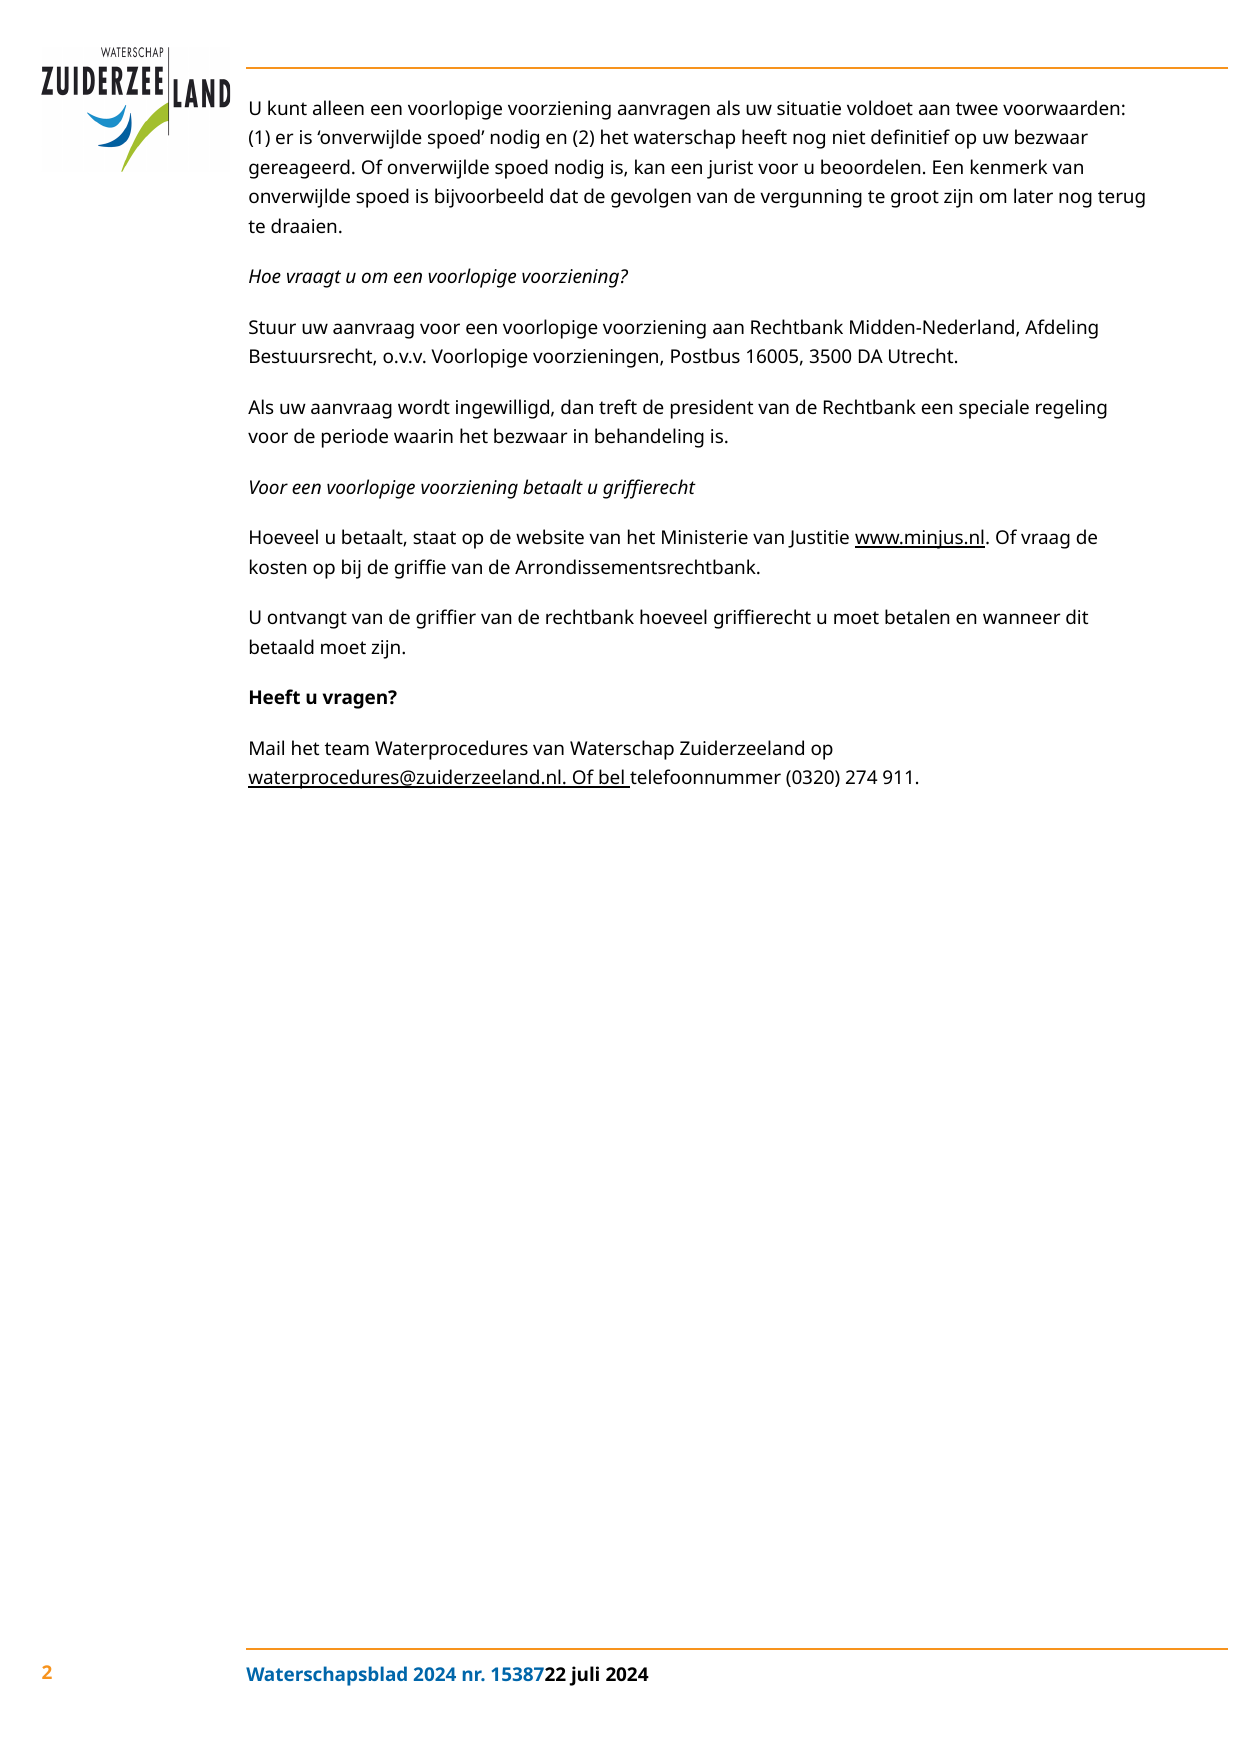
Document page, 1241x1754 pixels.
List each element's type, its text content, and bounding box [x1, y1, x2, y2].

text Hoeveel u betaalt, staat op de website van het Ministerie van Justitie www.minjus.nl. Of vraag de kosten op bij de griffie van de Arrondissementsrechtbank. [248, 524, 1152, 580]
picture [41, 47, 231, 172]
text Hoe vraagt u om een voorlopige voorziening? [248, 263, 1152, 289]
text U kunt alleen een voorlopige voorziening aanvragen als uw situatie voldoet aan twee voorwaarden: (1) er is ‘onverwijlde spoed’ nodig en (2) het waterschap heeft nog niet definitief op uw bezwaar gereageerd. Of onverwijlde spoed nodig is, kan een jurist voor u beoordelen. Een kenmerk van onverwijlde spoed is bijvoorbeeld dat de gevolgen van de vergunning te groot zijn om later nog terug te draaien. [248, 95, 1152, 239]
text Mail het team Waterprocedures van Waterschap Zuiderzeeland op waterprocedures@zuiderzeeland.nl. Of bel telefoonnummer (0320) 274 911. [248, 735, 1152, 790]
text Als uw aanvraag wordt ingewilligd, dan treft de president van de Rechtbank een speciale regeling voor de periode waarin het bezwaar in behandeling is. [248, 394, 1152, 449]
text Heeft u vragen? [248, 684, 1152, 710]
text Voor een voorlopige voorziening betaalt u griffierecht [248, 474, 1152, 500]
text Stuur uw aanvraag voor een voorlopige voorziening aan Rechtbank Midden-Nederland, Afdeling Bestuursrecht, o.v.v. Voorlopige voorzieningen, Postbus 16005, 3500 DA Utrecht. [248, 314, 1152, 369]
text U ontvangt van de griffier van de rechtbank hoeveel griffierecht u moet betalen en wanneer dit betaald moet zijn. [248, 604, 1152, 660]
